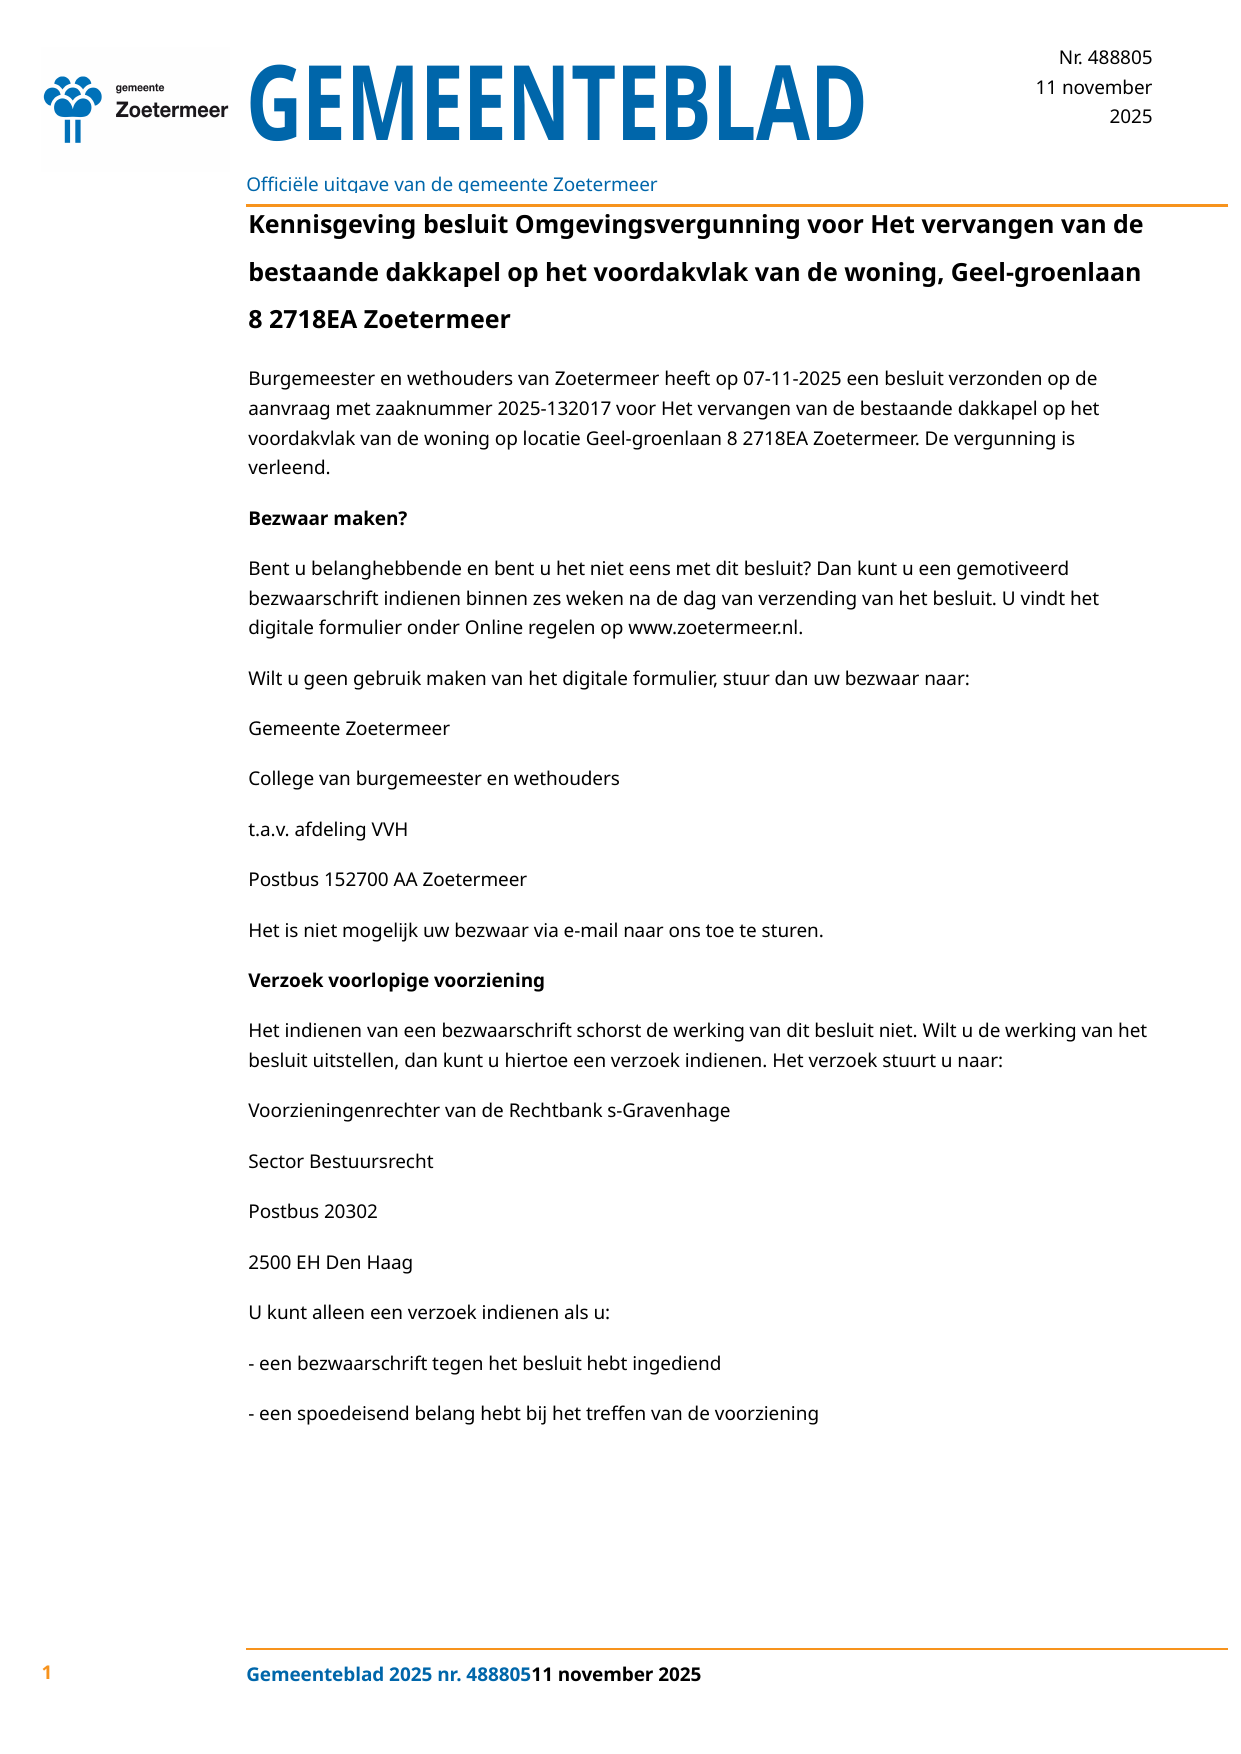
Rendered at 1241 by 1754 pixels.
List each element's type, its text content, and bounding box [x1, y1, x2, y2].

text Postbus 152700 AA Zoetermeer [248, 866, 1152, 892]
text 2500 EH Den Haag [248, 1249, 1152, 1274]
text Gemeente Zoetermeer [248, 715, 1152, 741]
picture [41, 47, 231, 172]
text Burgemeester en wethouders van Zoetermeer heeft op 07-11-2025 een besluit verzonden op de aanvraag met zaaknummer 2025-132017 voor Het vervangen van de bestaande dakkapel op het voordakvlak van de woning op locatie Geel-groenlaan 8 2718EA Zoetermeer. De vergunning is verleend. [248, 366, 1152, 480]
text Het is niet mogelijk uw bezwaar via e-mail naar ons toe te sturen. [248, 917, 1152, 942]
text Verzoek voorlopige voorziening [248, 967, 1152, 993]
text Voorzieningenrechter van de Rechtbank s-Gravenhage [248, 1098, 1152, 1123]
text Bezwaar maken? [248, 505, 1152, 530]
text College van burgemeester en wethouders [248, 766, 1152, 791]
text - een bezwaarschrift tegen het besluit hebt ingediend [248, 1350, 1152, 1375]
text - een spoedeisend belang hebt bij het treffen van de voorziening [248, 1400, 1152, 1426]
text Bent u belanghebbende en bent u het niet eens met dit besluit? Dan kunt u een gemotiveerd bezwaarschrift indienen binnen zes weken na de dag van verzending van het besluit. U vindt het digitale formulier onder Online regelen op www.zoetermeer.nl. [248, 555, 1152, 640]
text Sector Bestuursrecht [248, 1148, 1152, 1174]
text U kunt alleen een verzoek indienen als u: [248, 1299, 1152, 1325]
text t.a.v. afdeling VVH [248, 816, 1152, 842]
text Kennisgeving besluit Omgevingsvergunning voor Het vervangen van de bestaande dakkapel op het voordakvlak van de woning, Geel-groenlaan 8 2718EA Zoetermeer [248, 207, 1152, 336]
text Het indienen van een bezwaarschrift schorst de werking van dit besluit niet. Wilt u de werking van het besluit uitstellen, dan kunt u hiertoe een verzoek indienen. Het verzoek stuurt u naar: [248, 1018, 1152, 1073]
text Wilt u geen gebruik maken van het digitale formulier, stuur dan uw bezwaar naar: [248, 665, 1152, 690]
text Postbus 20302 [248, 1198, 1152, 1224]
